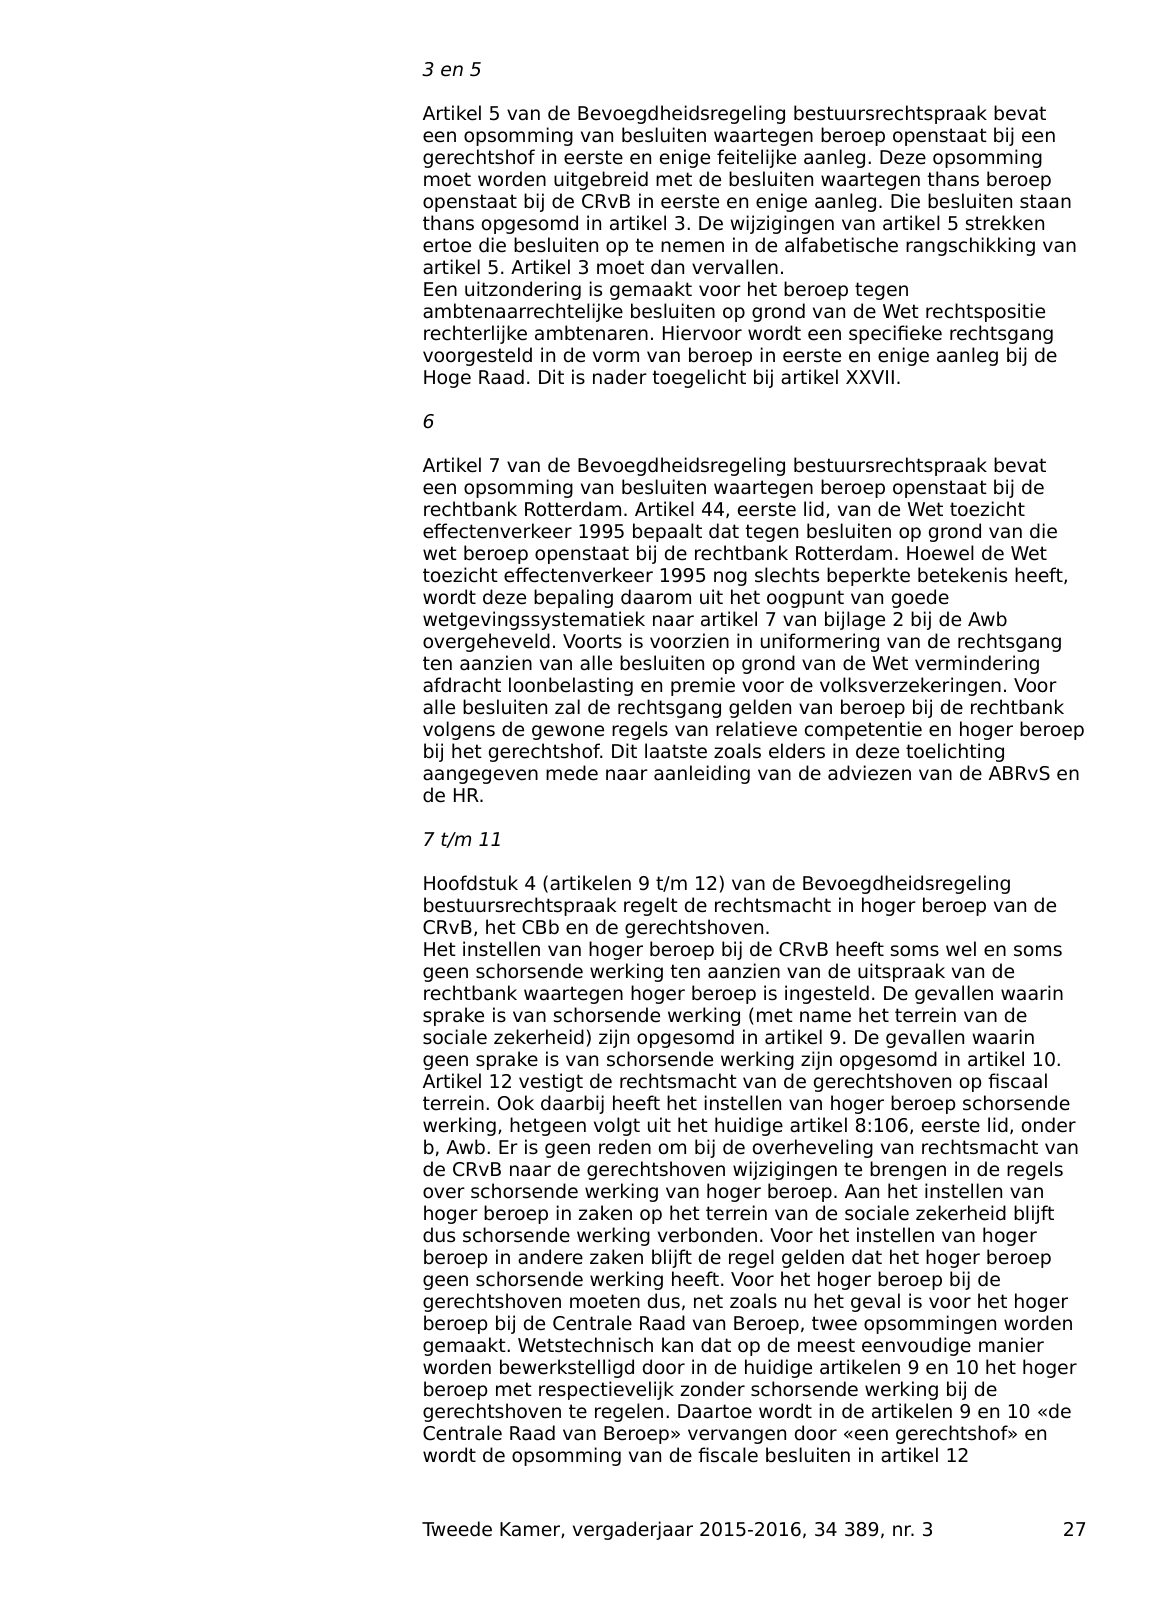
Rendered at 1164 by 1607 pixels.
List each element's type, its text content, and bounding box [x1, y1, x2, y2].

subtitle 3 en 5 [422, 59, 1087, 81]
text Artikel 5 van de Bevoegdheidsregeling bestuursrechtspraak bevat een opsomming van besluiten waartegen beroep openstaat bij een gerechtshof in eerste en enige feitelijke aanleg. Deze opsomming moet worden uitgebreid met de besluiten waartegen thans beroep openstaat bij de CRvB in eerste en enige aanleg. Die besluiten staan thans opgesomd in artikel 3. De wijzigingen van artikel 5 strekken ertoe die besluiten op te nemen in de alfabetische rangschikking van artikel 5. Artikel 3 moet dan vervallen. [422, 103, 1087, 279]
text Hoofdstuk 4 (artikelen 9 t/m 12) van de Bevoegdheidsregeling bestuursrechtspraak regelt de rechtsmacht in hoger beroep van de CRvB, het CBb en de gerechtshoven. [422, 873, 1087, 939]
text Het instellen van hoger beroep bij de CRvB heeft soms wel en soms geen schorsende werking ten aanzien van de uitspraak van de rechtbank waartegen hoger beroep is ingesteld. De gevallen waarin sprake is van schorsende werking (met name het terrein van de sociale zekerheid) zijn opgesomd in artikel 9. De gevallen waarin geen sprake is van schorsende werking zijn opgesomd in artikel 10. Artikel 12 vestigt de rechtsmacht van de gerechtshoven op fiscaal terrein. Ook daarbij heeft het instellen van hoger beroep schorsende werking, hetgeen volgt uit het huidige artikel 8:106, eerste lid, onder b, Awb. Er is geen reden om bij de overheveling van rechtsmacht van de CRvB naar de gerechtshoven wijzigingen te brengen in de regels over schorsende werking van hoger beroep. Aan het instellen van hoger beroep in zaken op het terrein van de sociale zekerheid blijft dus schorsende werking verbonden. Voor het instellen van hoger beroep in andere zaken blijft de regel gelden dat het hoger beroep geen schorsende werking heeft. Voor het hoger beroep bij de gerechtshoven moeten dus, net zoals nu het geval is voor het hoger beroep bij de Centrale Raad van Beroep, twee opsommingen worden gemaakt. Wetstechnisch kan dat op de meest eenvoudige manier worden bewerkstelligd door in de huidige artikelen 9 en 10 het hoger beroep met respectievelijk zonder schorsende werking bij de gerechtshoven te regelen. Daartoe wordt in de artikelen 9 en 10 «de Centrale Raad van Beroep» vervangen door «een gerechtshof» en wordt de opsomming van de fiscale besluiten in artikel 12 [422, 939, 1087, 1467]
text Artikel 7 van de Bevoegdheidsregeling bestuursrechtspraak bevat een opsomming van besluiten waartegen beroep openstaat bij de rechtbank Rotterdam. Artikel 44, eerste lid, van de Wet toezicht effectenverkeer 1995 bepaalt dat tegen besluiten op grond van die wet beroep openstaat bij de rechtbank Rotterdam. Hoewel de Wet toezicht effectenverkeer 1995 nog slechts beperkte betekenis heeft, wordt deze bepaling daarom uit het oogpunt van goede wetgevingssystematiek naar artikel 7 van bijlage 2 bij de Awb overgeheveld. Voorts is voorzien in uniformering van de rechtsgang ten aanzien van alle besluiten op grond van de Wet vermindering afdracht loonbelasting en premie voor de volksverzekeringen. Voor alle besluiten zal de rechtsgang gelden van beroep bij de rechtbank volgens de gewone regels van relatieve competentie en hoger beroep bij het gerechtshof. Dit laatste zoals elders in deze toelichting aangegeven mede naar aanleiding van de adviezen van de ABRvS en de HR. [422, 455, 1087, 807]
subtitle 6 [422, 411, 1087, 433]
subtitle 7 t/m 11 [422, 829, 1087, 851]
text Een uitzondering is gemaakt voor het beroep tegen ambtenaarrechtelijke besluiten op grond van de Wet rechtspositie rechterlijke ambtenaren. Hiervoor wordt een specifieke rechtsgang voorgesteld in de vorm van beroep in eerste en enige aanleg bij de Hoge Raad. Dit is nader toegelicht bij artikel XXVII. [422, 279, 1087, 389]
